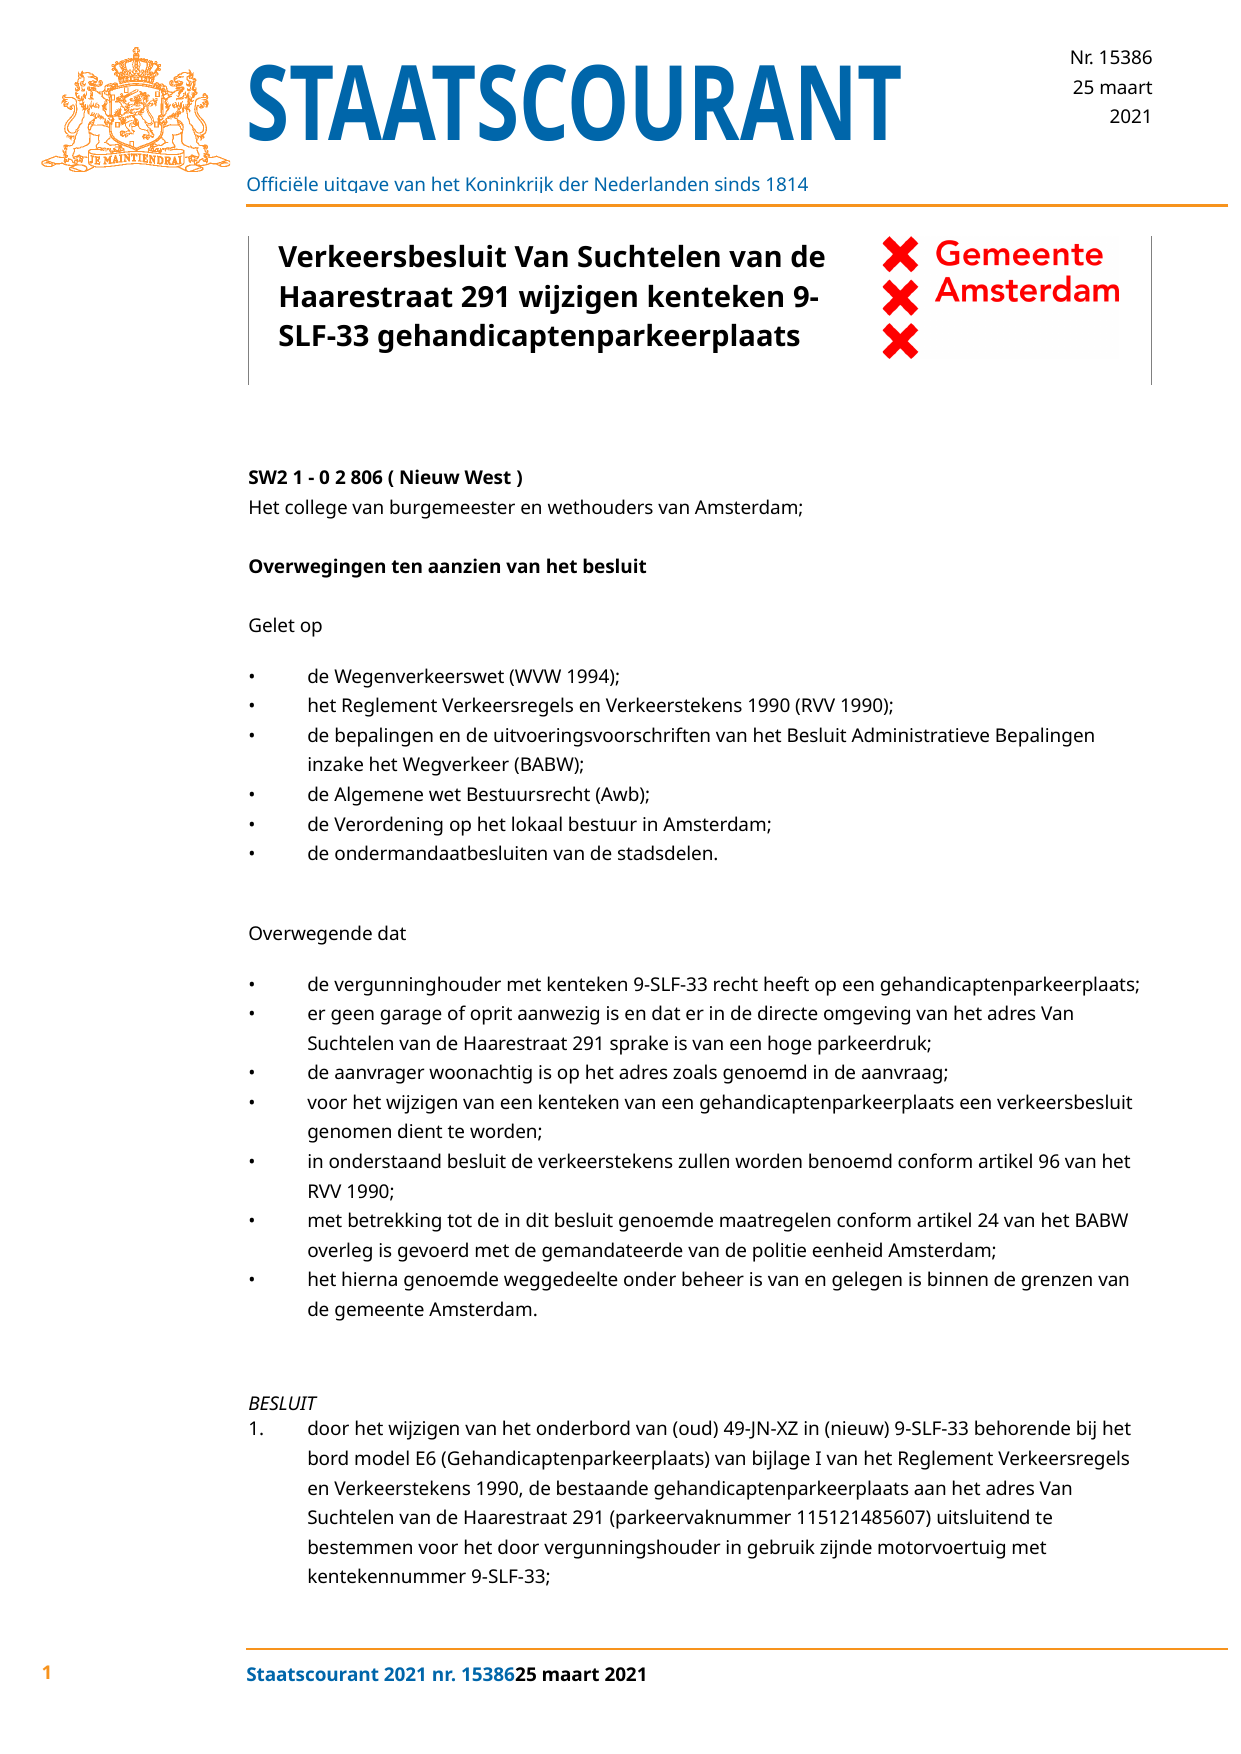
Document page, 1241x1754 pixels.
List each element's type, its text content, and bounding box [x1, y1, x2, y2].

list de Verordening op het lokaal bestuur in Amsterdam; [248, 811, 1152, 837]
text Gelet op [248, 612, 1152, 638]
text SW2 1 - 0 2 806 ( Nieuw West ) [248, 464, 1152, 490]
text Overwegingen ten aanzien van het besluit [248, 553, 1152, 579]
list met betrekking tot de in dit besluit genoemde maatregelen conform artikel 24 van het BABW overleg is gevoerd met de gemandateerde van de politie eenheid Amsterdam; [248, 1207, 1152, 1263]
text BESLUIT [248, 1390, 1152, 1416]
list de Algemene wet Bestuursrecht (Awb); [248, 781, 1152, 807]
list het Reglement Verkeersregels en Verkeerstekens 1990 (RVV 1990); [248, 692, 1152, 718]
list de Wegenverkeerswet (WVW 1994); [248, 663, 1152, 689]
text Overwegende dat [248, 920, 1152, 946]
list voor het wijzigen van een kenteken van een gehandicaptenparkeerplaats een verkeersbesluit genomen dient te worden; [248, 1089, 1152, 1144]
list de aanvrager woonachtig is op het adres zoals genoemd in de aanvraag; [248, 1059, 1152, 1085]
text Het college van burgemeester en wethouders van Amsterdam; [248, 494, 1152, 520]
list de bepalingen en de uitvoeringsvoorschriften van het Besluit Administratieve Bepalingen inzake het Wegverkeer (BABW); [248, 722, 1152, 777]
table_header [850, 236, 1151, 385]
list de ondermandaatbesluiten van de stadsdelen. [248, 840, 1152, 866]
list er geen garage of oprit aanwezig is en dat er in de directe omgeving van het adres Van Suchtelen van de Haarestraat 291 sprake is van een hoge parkeerdruk; [248, 1000, 1152, 1056]
list door het wijzigen van het onderbord van (oud) 49-JN-XZ in (nieuw) 9-SLF-33 behorende bij het bord model E6 (Gehandicaptenparkeerplaats) van bijlage I van het Reglement Verkeersregels en Verkeerstekens 1990, de bestaande gehandicaptenparkeerplaats aan het adres Van Suchtelen van de Haarestraat 291 (parkeervaknummer 115121485607) uitsluitend te bestemmen voor het door vergunningshouder in gebruik zijnde motorvoertuig met kentekennummer 9-SLF-33; [248, 1416, 1152, 1589]
picture [882, 236, 1119, 359]
list in onderstaand besluit de verkeerstekens zullen worden benoemd conform artikel 96 van het RVV 1990; [248, 1148, 1152, 1204]
list het hierna genoemde weggedeelte onder beheer is van en gelegen is binnen de grenzen van de gemeente Amsterdam. [248, 1267, 1152, 1322]
table_header Verkeersbesluit Van Suchtelen van de Haarestraat 291 wijzigen kenteken 9-SLF-33 gehandicaptenparkeerplaats [249, 236, 850, 385]
list de vergunninghouder met kenteken 9-SLF-33 recht heeft op een gehandicaptenparkeerplaats; [248, 971, 1152, 997]
picture [41, 47, 231, 172]
